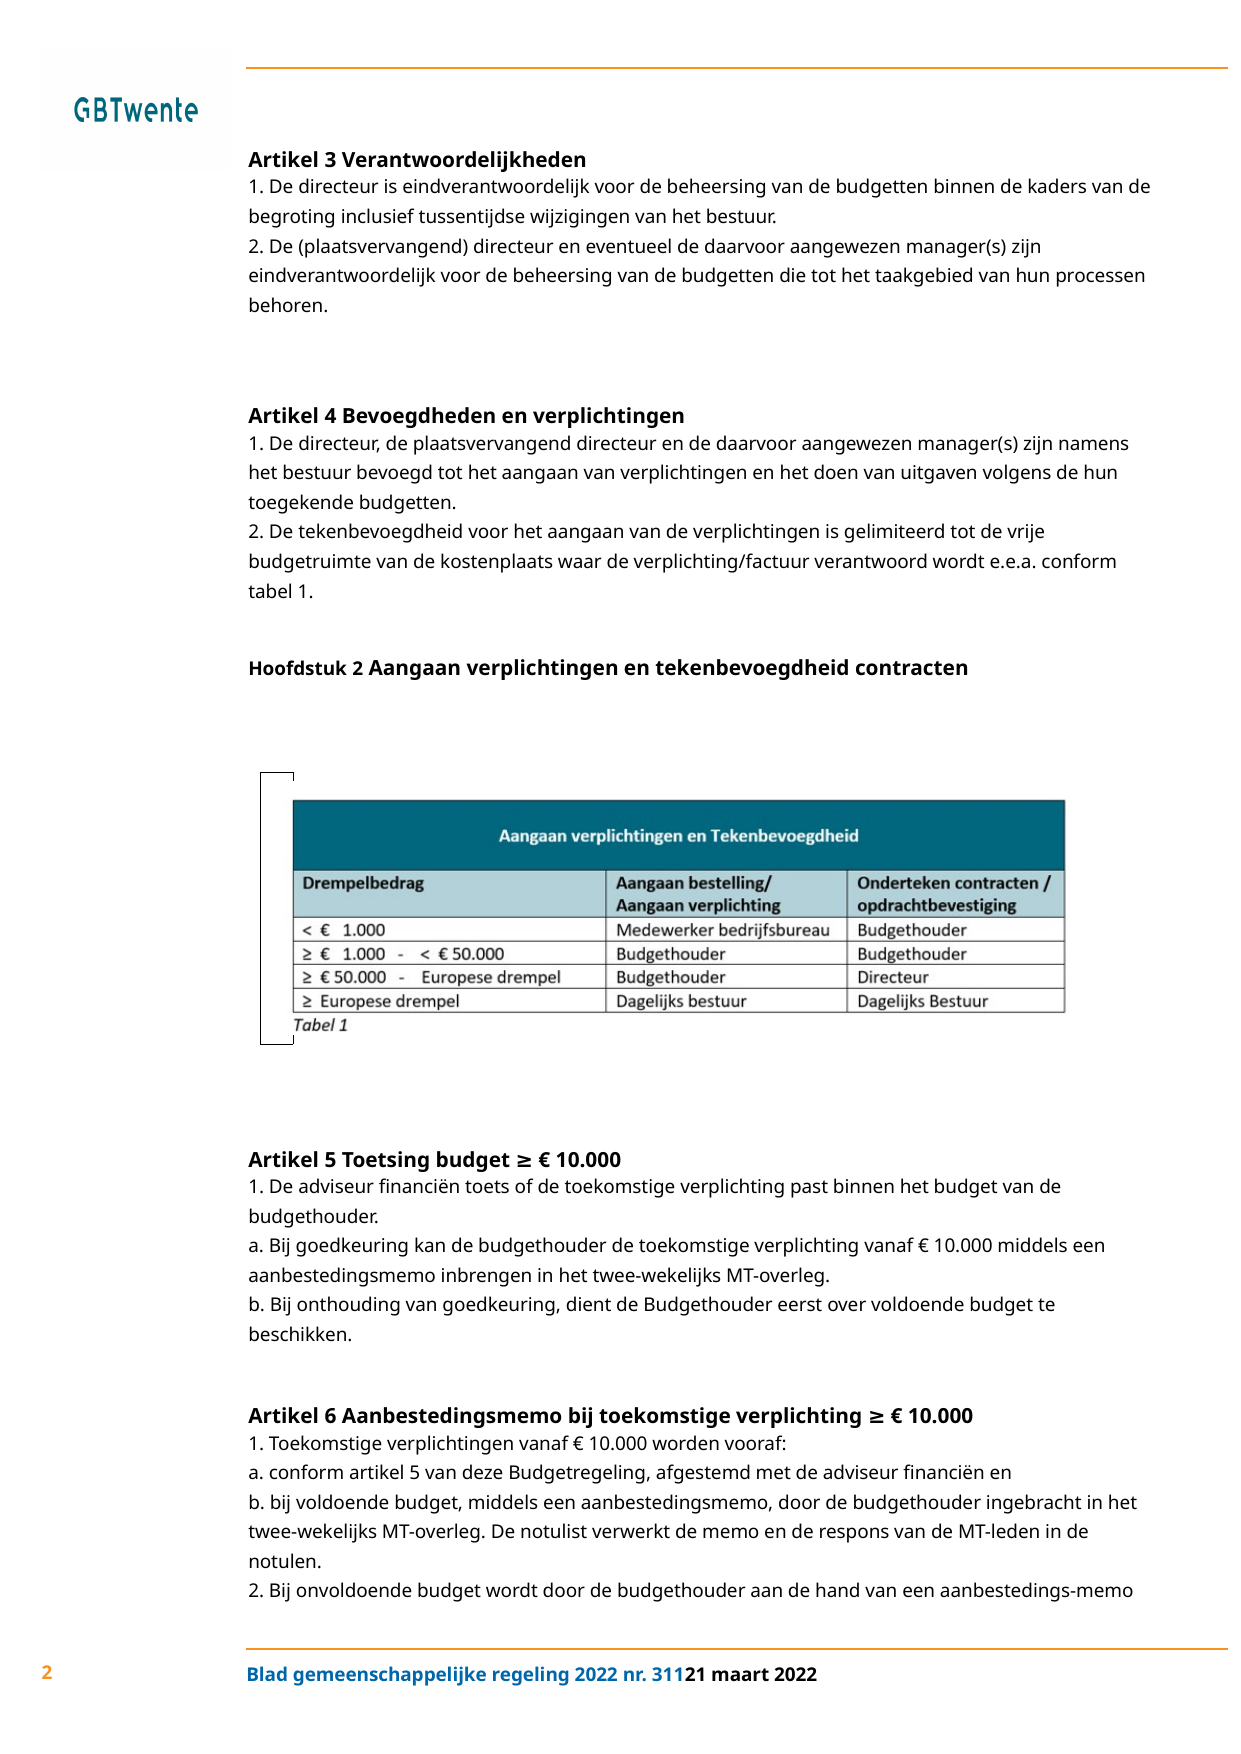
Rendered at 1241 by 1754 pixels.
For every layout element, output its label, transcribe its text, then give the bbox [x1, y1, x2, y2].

text 2. De (plaatsvervangend) directeur en eventueel de daarvoor aangewezen manager(s) zijn eindverantwoordelijk voor de beheersing van de budgetten die tot het taakgebied van hun processen behoren. [248, 233, 1152, 318]
text 2. Bij onvoldoende budget wordt door de budgethouder aan de hand van een aanbestedings-memo [248, 1578, 1152, 1603]
text Hoofdstuk 2 Aangaan verplichtingen en tekenbevoegdheid contracten [248, 653, 1152, 682]
text b. Bij onthouding van goedkeuring, dient de Budgethouder eerst over voldoende budget te beschikken. [248, 1292, 1152, 1347]
text a. conform artikel 5 van deze Budgetregeling, afgestemd met de adviseur financiën en [248, 1459, 1152, 1485]
text Artikel 6 Aanbestedingsmemo bij toekomstige verplichting ≥ € 10.000 [248, 1401, 1152, 1430]
text a. Bij goedkeuring kan de budgethouder de toekomstige verplichting vanaf € 10.000 middels een aanbestedingsmemo inbrengen in het twee-wekelijks MT-overleg. [248, 1232, 1152, 1288]
text 1. De directeur is eindverantwoordelijk voor de beheersing van de budgetten binnen de kaders van de begroting inclusief tussentijdse wijzigingen van het bestuur. [248, 174, 1152, 229]
picture [41, 47, 231, 172]
text Artikel 3 Verantwoordelijkheden [248, 145, 1152, 174]
text Artikel 5 Toetsing budget ≥ € 10.000 [248, 1145, 1152, 1173]
text 1. De adviseur financiën toets of de toekomstige verplichting past binnen het budget van de budgethouder. [248, 1173, 1152, 1229]
picture [268, 781, 1074, 1035]
text b. bij voldoende budget, middels een aanbestedingsmemo, door de budgethouder ingebracht in het twee-wekelijks MT-overleg. De notulist verwerkt de memo en de respons van de MT-leden in de notulen. [248, 1489, 1152, 1574]
text Artikel 4 Bevoegdheden en verplichtingen [248, 402, 1152, 430]
text 2. De tekenbevoegdheid voor het aangaan van de verplichtingen is gelimiteerd tot de vrije budgetruimte van de kostenplaats waar de verplichting/factuur verantwoord wordt e.e.a. conform tabel 1. [248, 519, 1152, 604]
text 1. Toekomstige verplichtingen vanaf € 10.000 worden vooraf: [248, 1430, 1152, 1455]
text 1. De directeur, de plaatsvervangend directeur en de daarvoor aangewezen manager(s) zijn namens het bestuur bevoegd tot het aangaan van verplichtingen en het doen van uitgaven volgens de hun toegekende budgetten. [248, 430, 1152, 515]
